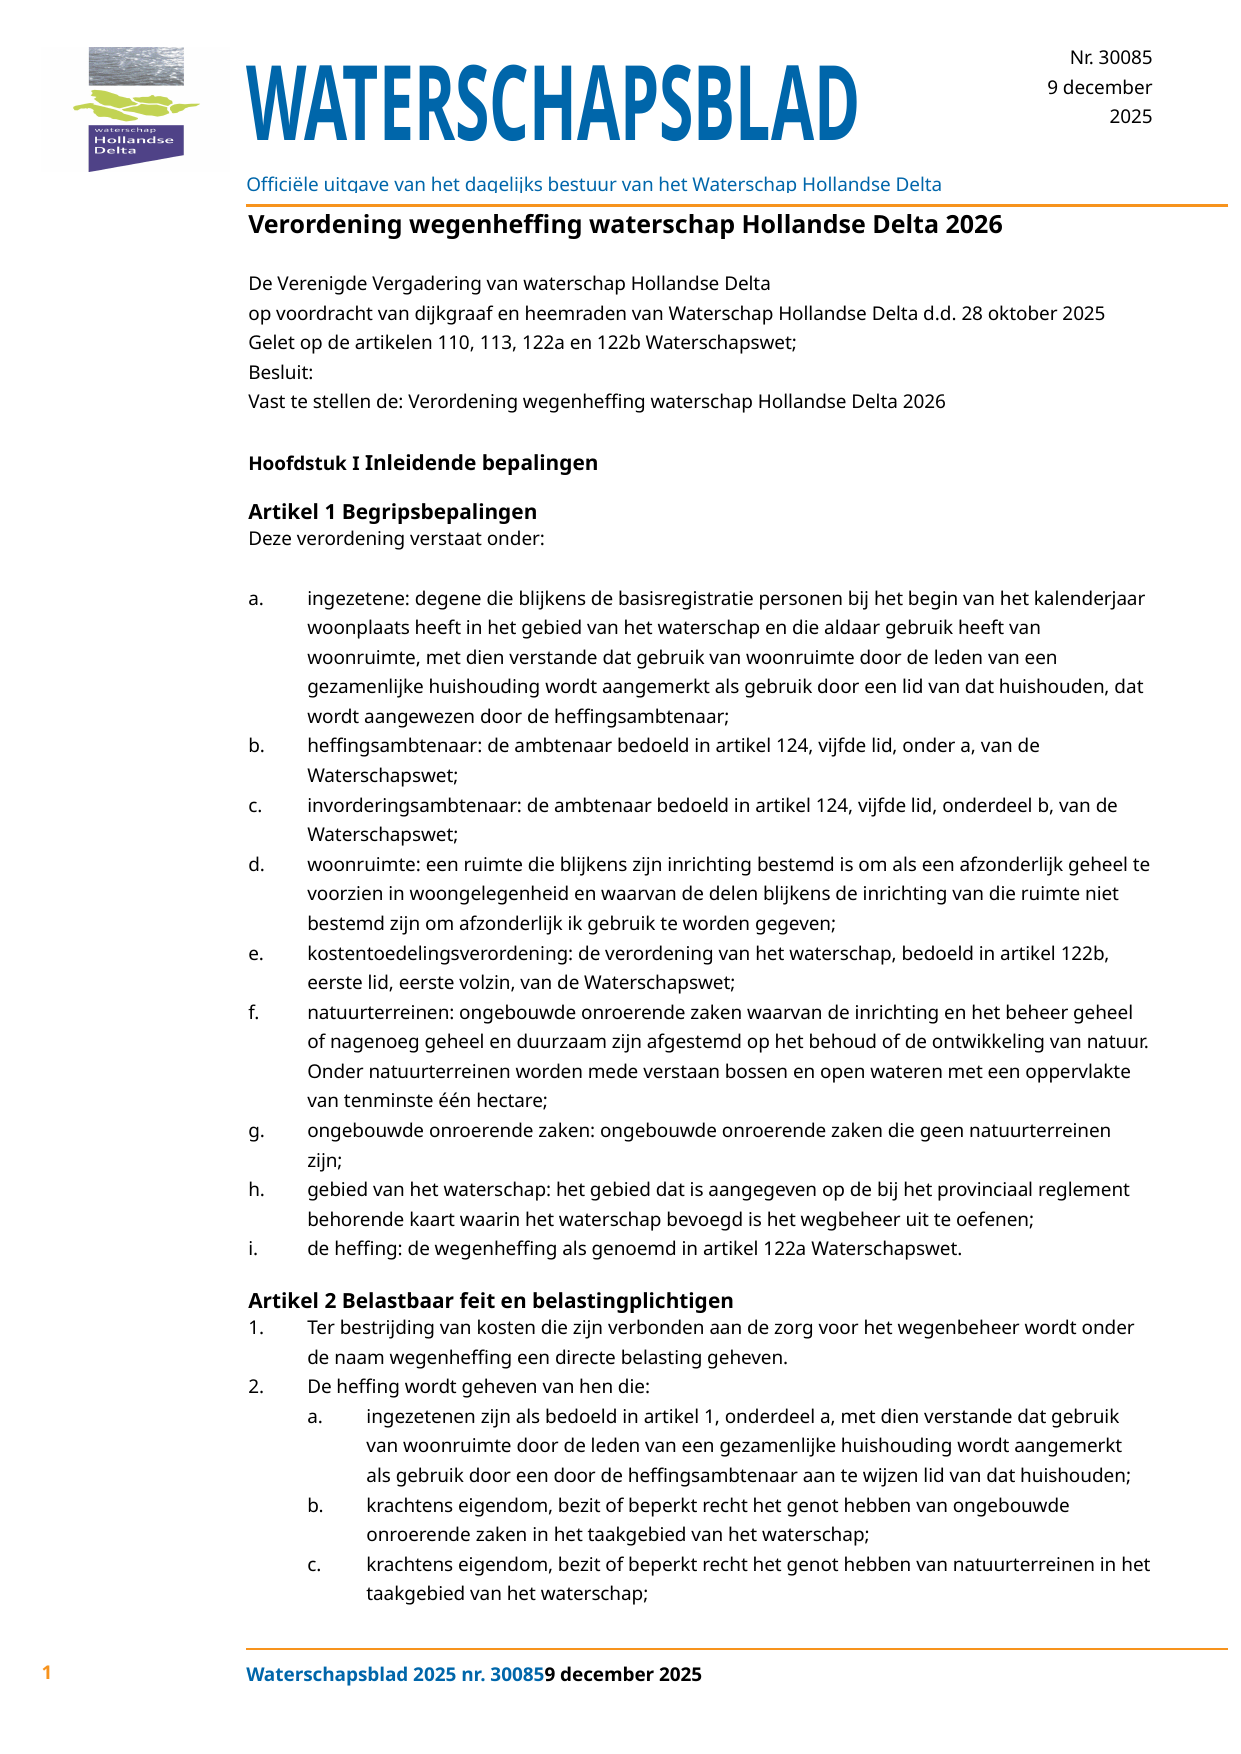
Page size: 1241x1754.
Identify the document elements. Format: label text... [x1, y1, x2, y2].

text Vast te stellen de: Verordening wegenheffing waterschap Hollandse Delta 2026 [248, 389, 1152, 414]
text Artikel 2 Belastbaar feit en belastingplichtigen [248, 1286, 1152, 1314]
text Gelet op de artikelen 110, 113, 122a en 122b Waterschapswet; [248, 329, 1152, 355]
list Ter bestrijding van kosten die zijn verbonden aan de zorg voor het wegenbeheer wordt onder de naam wegenheffing een directe belasting geheven. [248, 1314, 1152, 1370]
list ongebouwde onroerende zaken: ongebouwde onroerende zaken die geen natuurterreinen zijn; [248, 1117, 1152, 1172]
list De heffing wordt geheven van hen die: [248, 1373, 1152, 1399]
list woonruimte: een ruimte die blijkens zijn inrichting bestemd is om als een afzonderlijk geheel te voorzien in woongelegenheid en waarvan de delen blijkens de inrichting van die ruimte niet bestemd zijn om afzonderlijk ik gebruik te worden gegeven; [248, 851, 1152, 936]
text De Verenigde Vergadering van waterschap Hollandse Delta [248, 270, 1152, 296]
text Verordening wegenheffing waterschap Hollandse Delta 2026 [248, 207, 1152, 241]
picture [41, 47, 231, 172]
text Hoofdstuk I Inleidende bepalingen [248, 448, 1152, 476]
text Artikel 1 Begripsbepalingen [248, 497, 1152, 526]
text Besluit: [248, 359, 1152, 385]
list gebied van het waterschap: het gebied dat is aangegeven op de bij het provinciaal reglement behorende kaart waarin het waterschap bevoegd is het wegbeheer uit te oefenen; [248, 1176, 1152, 1232]
list krachtens eigendom, bezit of beperkt recht het genot hebben van ongebouwde onroerende zaken in het taakgebied van het waterschap; [307, 1492, 1152, 1547]
list heffingsambtenaar: de ambtenaar bedoeld in artikel 124, vijfde lid, onder a, van de Waterschapswet; [248, 733, 1152, 788]
list ingezetenen zijn als bedoeld in artikel 1, onderdeel a, met dien verstande dat gebruik van woonruimte door de leden van een gezamenlijke huishouding wordt aangemerkt als gebruik door een door de heffingsambtenaar aan te wijzen lid van dat huishouden; [307, 1403, 1152, 1488]
text Deze verordening verstaat onder: [248, 526, 1152, 551]
list de heffing: de wegenheffing als genoemd in artikel 122a Waterschapswet. [248, 1236, 1152, 1261]
list krachtens eigendom, bezit of beperkt recht het genot hebben van natuurterreinen in het taakgebied van het waterschap; [307, 1551, 1152, 1606]
text op voordracht van dijkgraaf en heemraden van Waterschap Hollandse Delta d.d. 28 oktober 2025 [248, 300, 1152, 326]
list kostentoedelingsverordening: de verordening van het waterschap, bedoeld in artikel 122b, eerste lid, eerste volzin, van de Waterschapswet; [248, 940, 1152, 995]
list natuurterreinen: ongebouwde onroerende zaken waarvan de inrichting en het beheer geheel of nagenoeg geheel en duurzaam zijn afgestemd op het behoud of de ontwikkeling van natuur. Onder natuurterreinen worden mede verstaan bossen en open wateren met een oppervlakte van tenminste één hectare; [248, 999, 1152, 1113]
list ingezetene: degene die blijkens de basisregistratie personen bij het begin van het kalenderjaar woonplaats heeft in het gebied van het waterschap en die aldaar gebruik heeft van woonruimte, met dien verstande dat gebruik van woonruimte door de leden van een gezamenlijke huishouding wordt aangemerkt als gebruik door een lid van dat huishouden, dat wordt aangewezen door de heffingsambtenaar; [248, 585, 1152, 729]
list invorderingsambtenaar: de ambtenaar bedoeld in artikel 124, vijfde lid, onderdeel b, van de Waterschapswet; [248, 792, 1152, 847]
